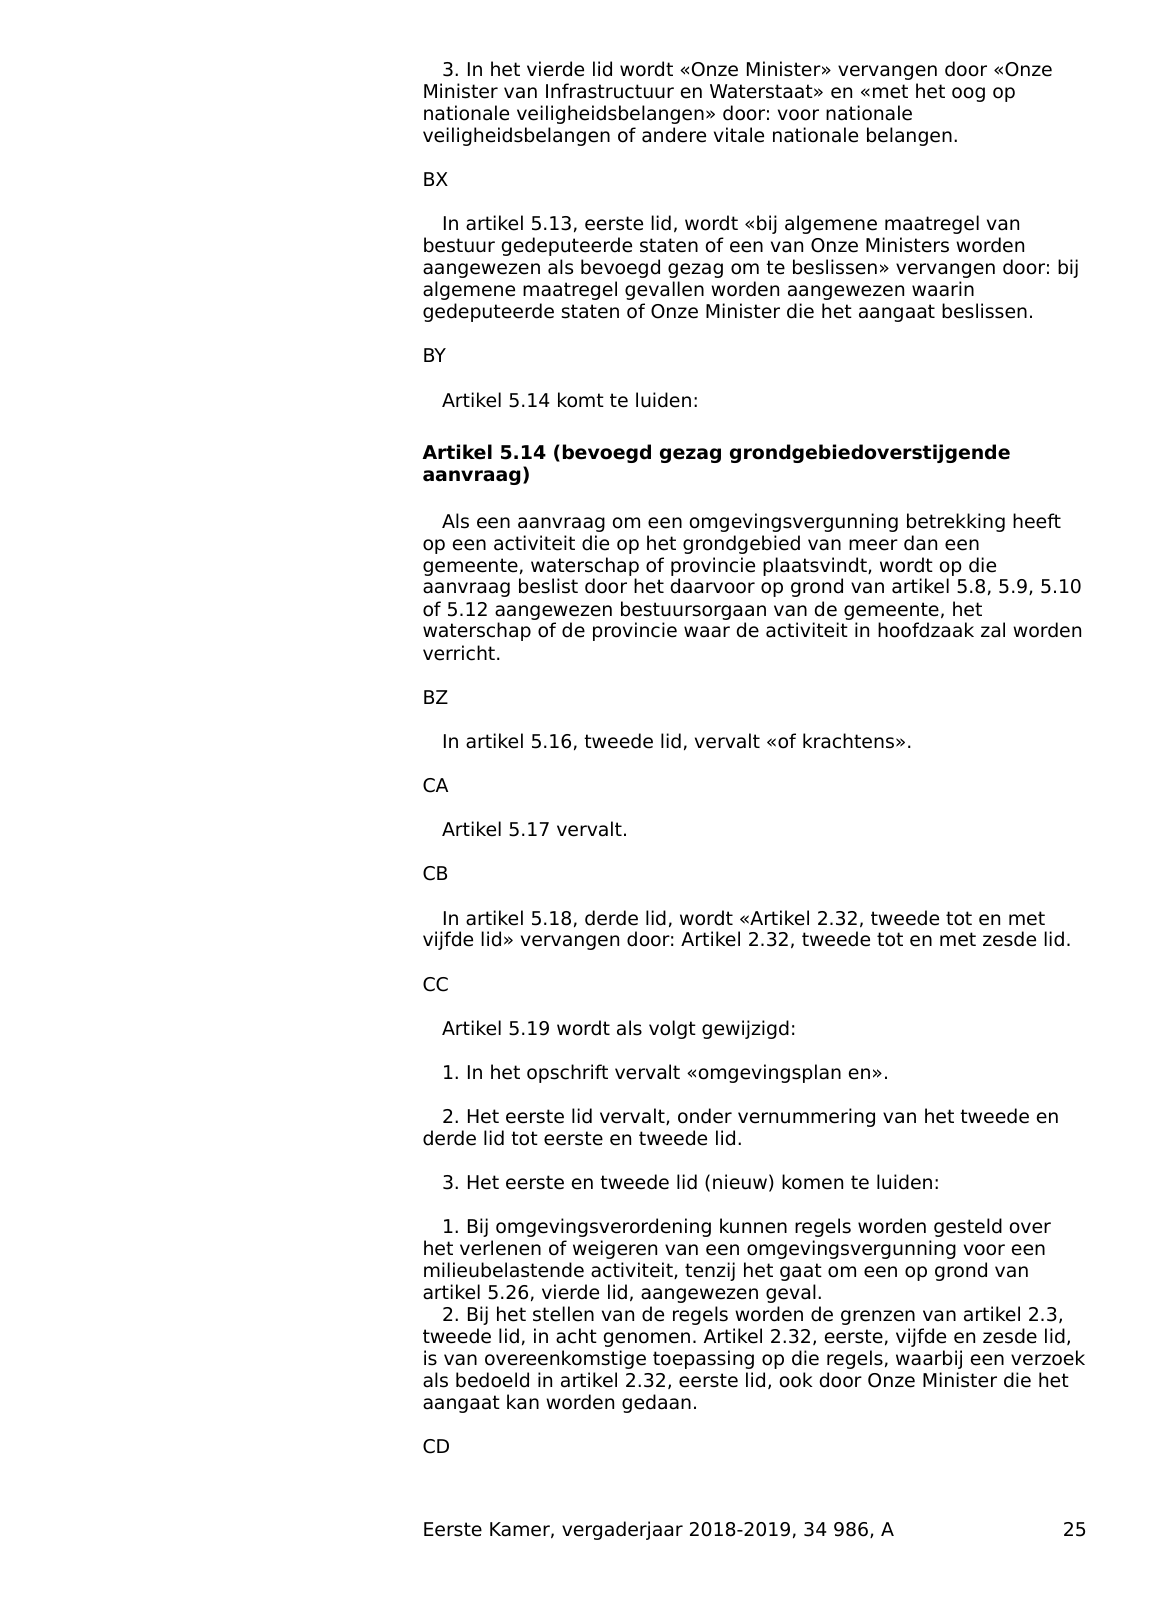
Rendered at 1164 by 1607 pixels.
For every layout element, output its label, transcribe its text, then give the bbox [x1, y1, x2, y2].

text Als een aanvraag om een omgevingsvergunning betrekking heeft op een activiteit die op het grondgebied van meer dan een gemeente, waterschap of provincie plaatsvindt, wordt op die aanvraag beslist door het daarvoor op grond van artikel 5.8, 5.9, 5.10 of 5.12 aangewezen bestuursorgaan van de gemeente, het waterschap of de provincie waar de activiteit in hoofdzaak zal worden verricht. [422, 511, 1087, 664]
text CD [422, 1436, 1087, 1458]
text 1. Bij omgevingsverordening kunnen regels worden gesteld over het verlenen of weigeren van een omgevingsvergunning voor een milieubelastende activiteit, tenzij het gaat om een op grond van artikel 5.26, vierde lid, aangewezen geval. [422, 1216, 1087, 1304]
text 1. In het opschrift vervalt «omgevingsplan en». [422, 1062, 1087, 1084]
text BX [422, 169, 1087, 191]
text 3. In het vierde lid wordt «Onze Minister» vervangen door «Onze Minister van Infrastructuur en Waterstaat» en «met het oog op nationale veiligheidsbelangen» door: voor nationale veiligheidsbelangen of andere vitale nationale belangen. [422, 59, 1087, 147]
text 2. Bij het stellen van de regels worden de grenzen van artikel 2.3, tweede lid, in acht genomen. Artikel 2.32, eerste, vijfde en zesde lid, is van overeenkomstige toepassing op die regels, waarbij een verzoek als bedoeld in artikel 2.32, eerste lid, ook door Onze Minister die het aangaat kan worden gedaan. [422, 1304, 1087, 1414]
text Artikel 5.14 komt te luiden: [422, 389, 1087, 412]
text In artikel 5.13, eerste lid, wordt «bij algemene maatregel van bestuur gedeputeerde staten of een van Onze Ministers worden aangewezen als bevoegd gezag om te beslissen» vervangen door: bij algemene maatregel gevallen worden aangewezen waarin gedeputeerde staten of Onze Minister die het aangaat beslissen. [422, 213, 1087, 323]
text Artikel 5.19 wordt als volgt gewijzigd: [422, 1018, 1087, 1040]
text BZ [422, 687, 1087, 708]
text In artikel 5.16, tweede lid, vervalt «of krachtens». [422, 731, 1087, 753]
text BY [422, 345, 1087, 367]
text CB [422, 863, 1087, 885]
text CC [422, 973, 1087, 996]
text 3. Het eerste en tweede lid (nieuw) komen te luiden: [422, 1172, 1087, 1194]
text 2. Het eerste lid vervalt, onder vernummering van het tweede en derde lid tot eerste en tweede lid. [422, 1106, 1087, 1150]
subtitle Artikel 5.14 (bevoegd gezag grondgebiedoverstijgende aanvraag) [422, 442, 1087, 486]
text Artikel 5.17 vervalt. [422, 819, 1087, 841]
text CA [422, 775, 1087, 797]
text In artikel 5.18, derde lid, wordt «Artikel 2.32, tweede tot en met vijfde lid» vervangen door: Artikel 2.32, tweede tot en met zesde lid. [422, 907, 1087, 951]
